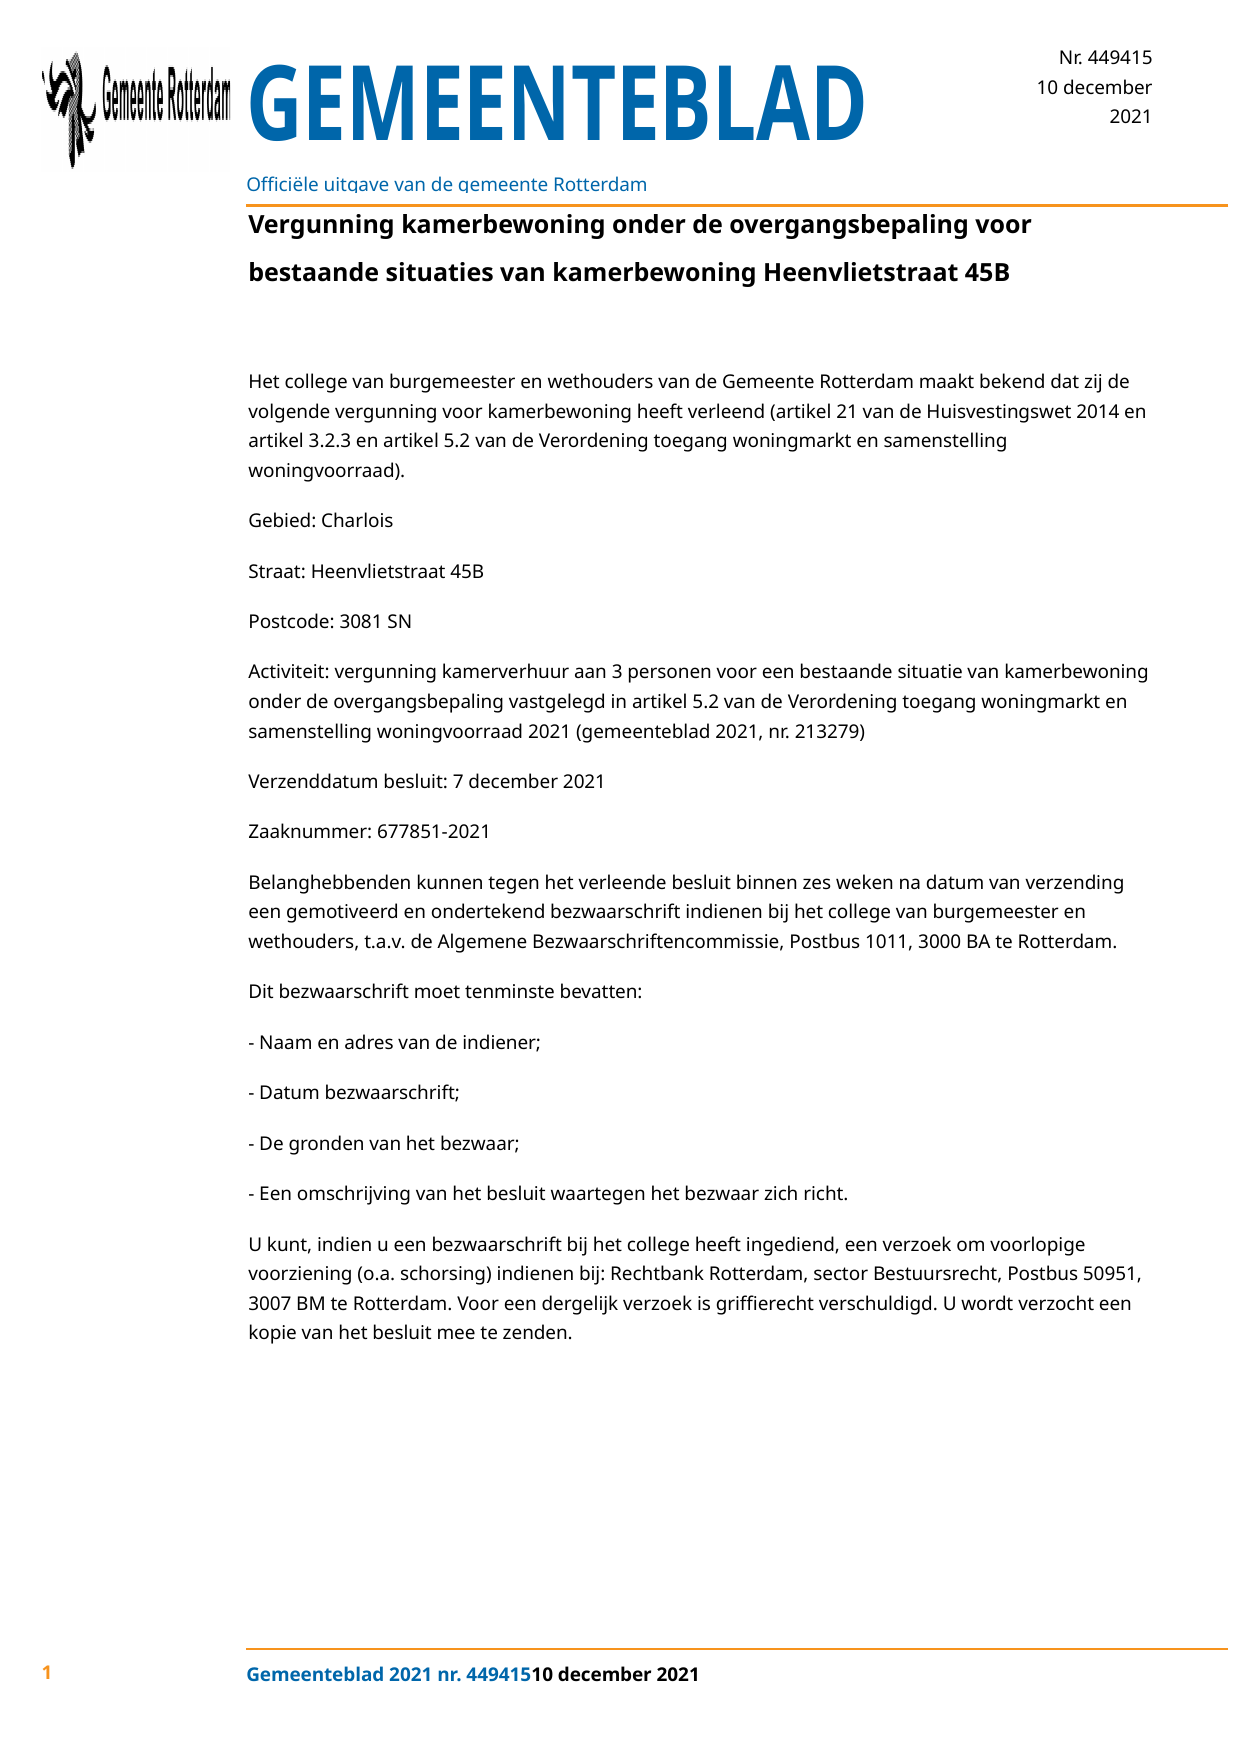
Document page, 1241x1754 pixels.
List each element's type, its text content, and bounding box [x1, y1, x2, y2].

text Het college van burgemeester en wethouders van de Gemeente Rotterdam maakt bekend dat zij de volgende vergunning voor kamerbewoning heeft verleend (artikel 21 van de Huisvestingswet 2014 en artikel 3.2.3 en artikel 5.2 van de Verordening toegang woningmarkt en samenstelling woningvoorraad). [248, 368, 1152, 483]
text Activiteit: vergunning kamerverhuur aan 3 personen voor een bestaande situatie van kamerbewoning onder de overgangsbepaling vastgelegd in artikel 5.2 van de Verordening toegang woningmarkt en samenstelling woningvoorraad 2021 (gemeenteblad 2021, nr. 213279) [248, 659, 1152, 744]
text Gebied: Charlois [248, 507, 1152, 533]
text - Een omschrijving van het besluit waartegen het bezwaar zich richt. [248, 1180, 1152, 1206]
text - Naam en adres van de indiener; [248, 1029, 1152, 1055]
text Verzenddatum besluit: 7 december 2021 [248, 768, 1152, 794]
text U kunt, indien u een bezwaarschrift bij het college heeft ingediend, een verzoek om voorlopige voorziening (o.a. schorsing) indienen bij: Rechtbank Rotterdam, sector Bestuursrecht, Postbus 50951, 3007 BM te Rotterdam. Voor een dergelijk verzoek is griffierecht verschuldigd. U wordt verzocht een kopie van het besluit mee te zenden. [248, 1231, 1152, 1345]
text Vergunning kamerbewoning onder de overgangsbepaling voor bestaande situaties van kamerbewoning Heenvlietstraat 45B [248, 207, 1152, 288]
text Straat: Heenvlietstraat 45B [248, 558, 1152, 584]
text - De gronden van het bezwaar; [248, 1130, 1152, 1156]
text Zaaknummer: 677851-2021 [248, 819, 1152, 844]
text Postcode: 3081 SN [248, 608, 1152, 634]
picture [41, 47, 231, 172]
text - Datum bezwaarschrift; [248, 1079, 1152, 1105]
text Dit bezwaarschrift moet tenminste bevatten: [248, 979, 1152, 1004]
text Belanghebbenden kunnen tegen het verleende besluit binnen zes weken na datum van verzending een gemotiveerd en ondertekend bezwaarschrift indienen bij het college van burgemeester en wethouders, t.a.v. de Algemene Bezwaarschriftencommissie, Postbus 1011, 3000 BA te Rotterdam. [248, 869, 1152, 954]
